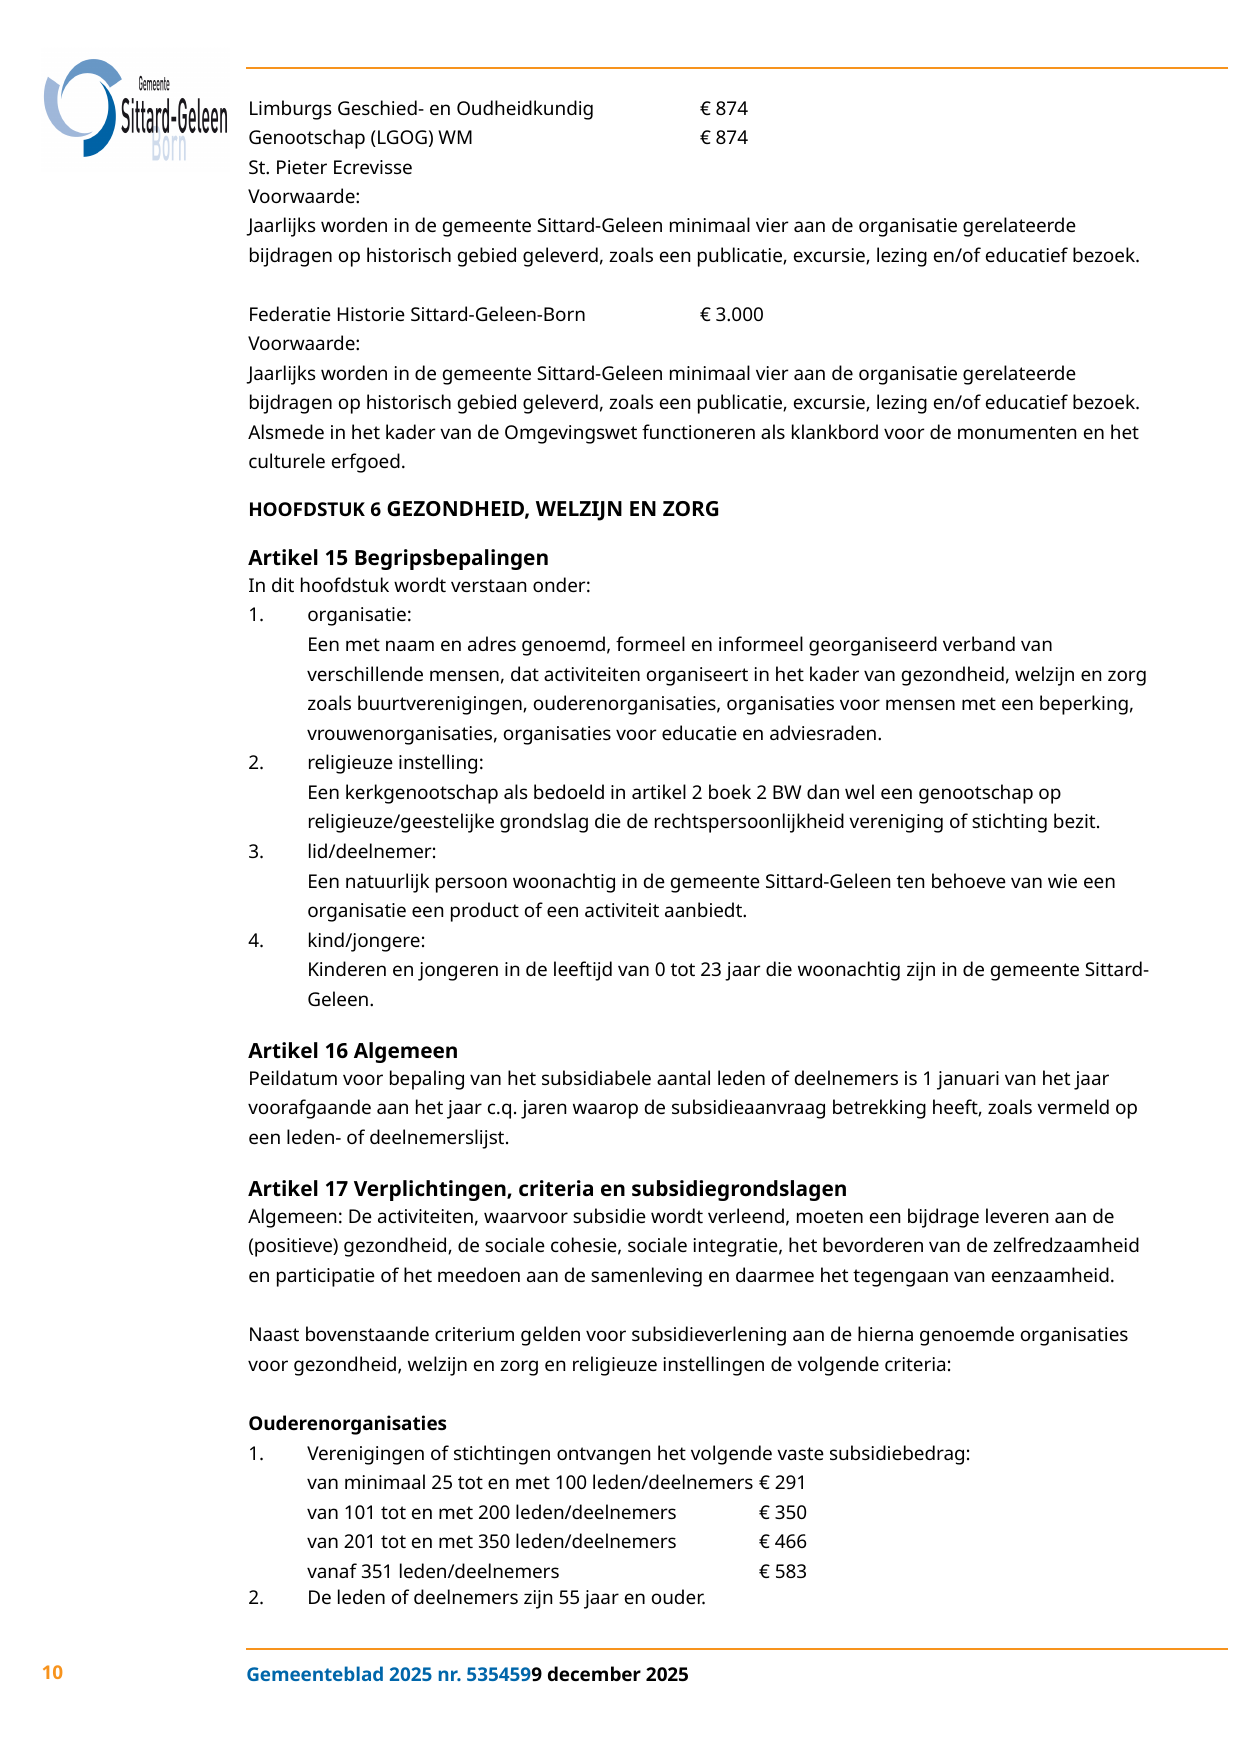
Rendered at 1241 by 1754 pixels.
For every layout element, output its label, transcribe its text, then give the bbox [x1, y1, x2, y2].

list Een natuurlijk persoon woonachtig in de gemeente Sittard-Geleen ten behoeve van wie een organisatie een product of een activiteit aanbiedt. [248, 868, 1152, 923]
text Ouderenorganisaties [248, 1410, 1152, 1436]
table_header van minimaal 25 tot en met 100 leden/deelnemers van 101 tot en met 200 leden/deelnemers van 201 tot en met 350 leden/deelnemers vanaf 351 leden/deelnemers [307, 1469, 759, 1584]
text Artikel 16 Algemeen [248, 1037, 1152, 1065]
text Peildatum voor bepaling van het subsidiabele aantal leden of deelnemers is 1 januari van het jaar voorafgaande aan het jaar c.q. jaren waarop de subsidieaanvraag betrekking heeft, zoals vermeld op een leden- of deelnemerslijst. [248, 1065, 1152, 1150]
text Naast bovenstaande criterium gelden voor subsidieverlening aan de hierna genoemde organisaties voor gezondheid, welzijn en zorg en religieuze instellingen de volgende criteria: [248, 1321, 1152, 1377]
text Jaarlijks worden in de gemeente Sittard-Geleen minimaal vier aan de organisatie gerelateerde bijdragen op historisch gebied geleverd, zoals een publicatie, excursie, lezing en/of educatief bezoek. Alsmede in het kader van de Omgevingswet functioneren als klankbord voor de monumenten en het culturele erfgoed. [248, 360, 1152, 474]
text Voorwaarde: [248, 183, 1152, 209]
text Artikel 15 Begripsbepalingen [248, 543, 1152, 572]
text Jaarlijks worden in de gemeente Sittard-Geleen minimaal vier aan de organisatie gerelateerde bijdragen op historisch gebied geleverd, zoals een publicatie, excursie, lezing en/of educatief bezoek. [248, 212, 1152, 268]
table_header € 3.000 [700, 301, 1152, 327]
list Een met naam en adres genoemd, formeel en informeel georganiseerd verband van verschillende mensen, dat activiteiten organiseert in het kader van gezondheid, welzijn en zorg zoals buurtverenigingen, ouderenorganisaties, organisaties voor mensen met een beperking, vrouwenorganisaties, organisaties voor educatie en adviesraden. [248, 631, 1152, 746]
table_header € 291 € 350 € 466 € 583 [759, 1469, 1211, 1584]
list organisatie: [248, 602, 1152, 627]
list kind/jongere: [248, 927, 1152, 953]
list religieuze instelling: [248, 749, 1152, 775]
list Verenigingen of stichtingen ontvangen het volgende vaste subsidiebedrag: [248, 1440, 1152, 1465]
text Algemeen: De activiteiten, waarvoor subsidie wordt verleend, moeten een bijdrage leveren aan de (positieve) gezondheid, de sociale cohesie, sociale integratie, het bevorderen van de zelfredzaamheid en participatie of het meedoen aan de samenleving en daarmee het tegengaan van eenzaamheid. [248, 1203, 1152, 1288]
table_header Federatie Historie Sittard-Geleen-Born [248, 301, 700, 327]
list Kinderen en jongeren in de leeftijd van 0 tot 23 jaar die woonachtig zijn in de gemeente Sittard-Geleen. [248, 957, 1152, 1012]
table_header Limburgs Geschied- en Oudheidkundig Genootschap (LGOG) WM St. Pieter Ecrevisse [248, 95, 700, 180]
text Voorwaarde: [248, 330, 1152, 356]
picture [41, 47, 231, 172]
text In dit hoofdstuk wordt verstaan onder: [248, 572, 1152, 598]
list De leden of deelnemers zijn 55 jaar en ouder. [248, 1584, 1152, 1610]
text HOOFDSTUK 6 GEZONDHEID, WELZIJN EN ZORG [248, 494, 1152, 523]
table_header € 874 € 874 [700, 95, 1152, 180]
list Een kerkgenootschap als bedoeld in artikel 2 boek 2 BW dan wel een genootschap op religieuze/geestelijke grondslag die de rechtspersoonlijkheid vereniging of stichting bezit. [248, 779, 1152, 834]
text Artikel 17 Verplichtingen, criteria en subsidiegrondslagen [248, 1174, 1152, 1203]
list lid/deelnemer: [248, 838, 1152, 864]
